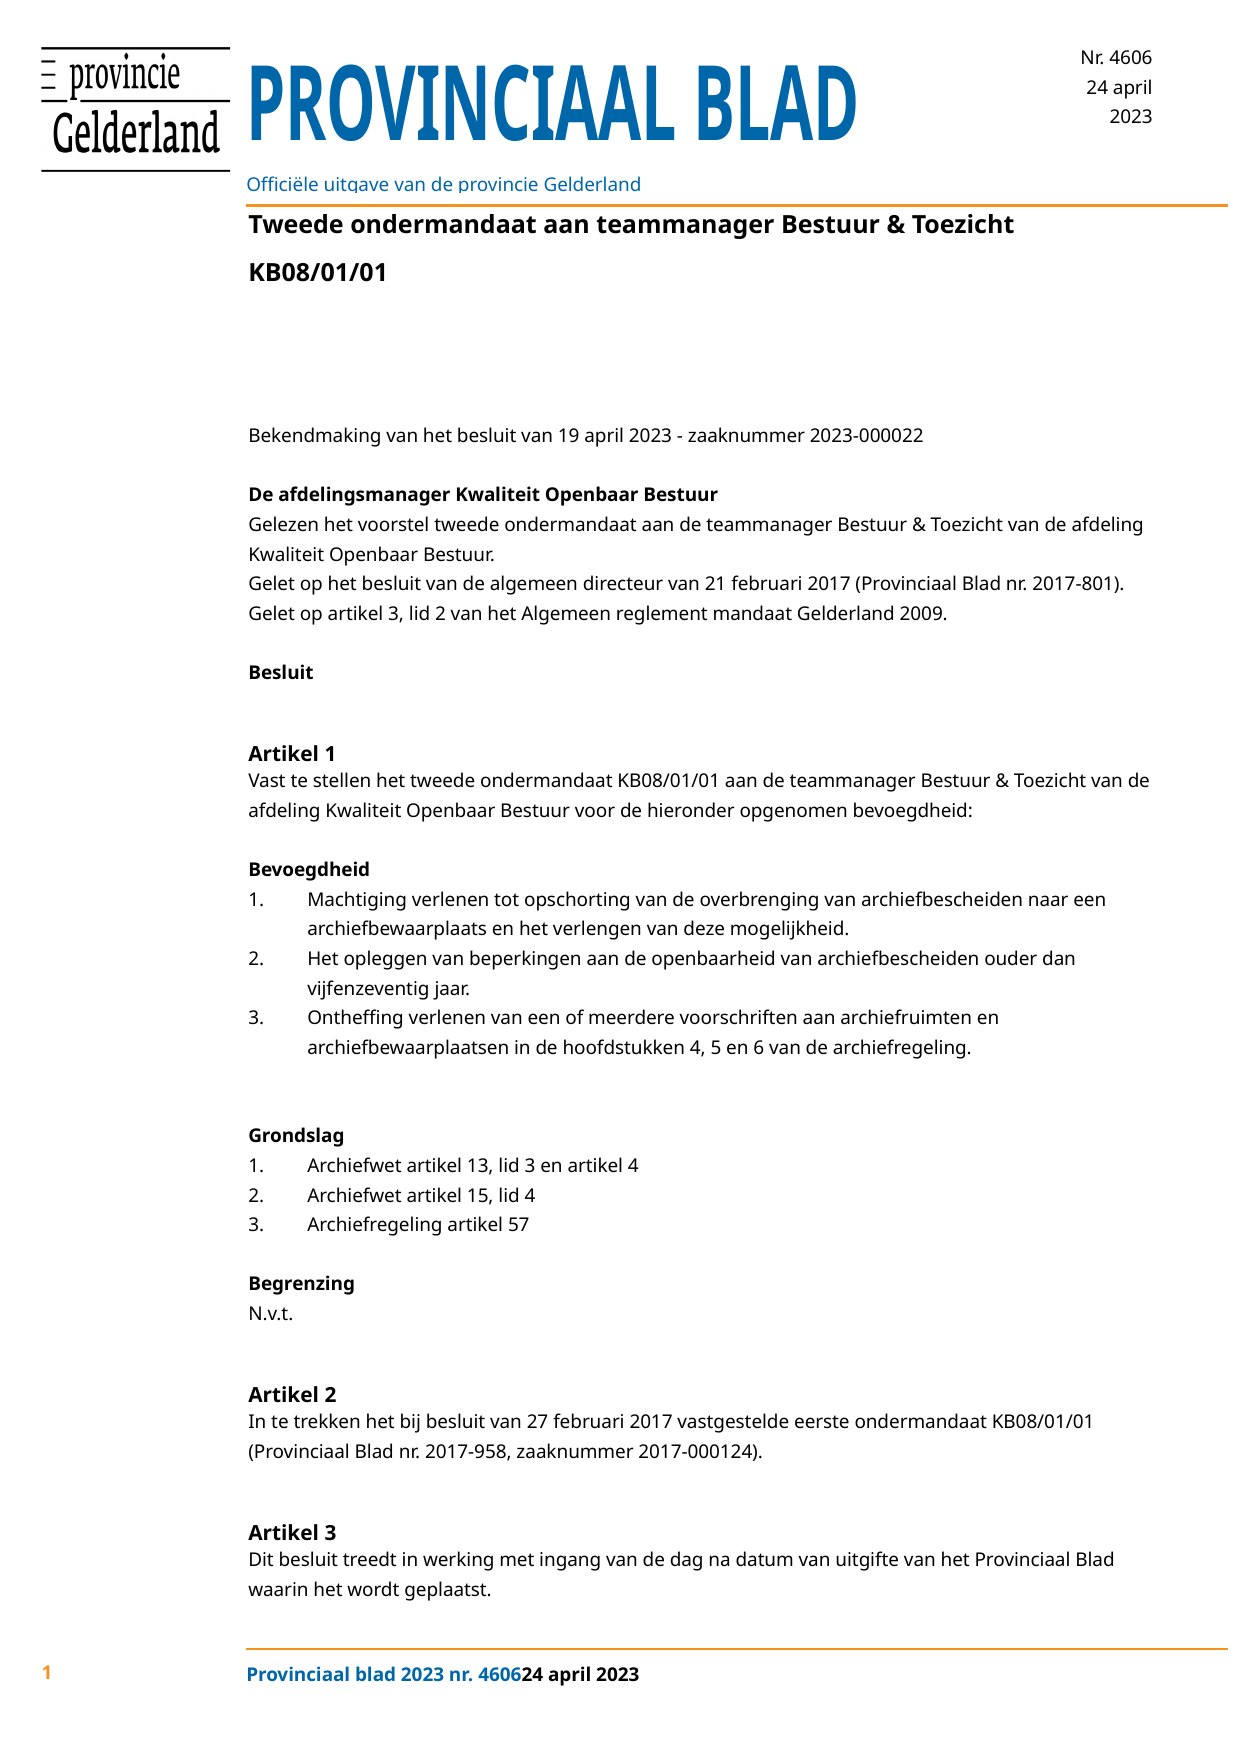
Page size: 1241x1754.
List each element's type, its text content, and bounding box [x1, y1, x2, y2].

text Artikel 3 [248, 1518, 1152, 1547]
text In te trekken het bij besluit van 27 februari 2017 vastgestelde eerste ondermandaat KB08/01/01 (Provinciaal Blad nr. 2017-958, zaaknummer 2017-000124). [248, 1408, 1152, 1464]
list Archiefwet artikel 15, lid 4 [248, 1182, 1152, 1207]
list Archiefwet artikel 13, lid 3 en artikel 4 [248, 1152, 1152, 1178]
text Gelezen het voorstel tweede ondermandaat aan de teammanager Bestuur & Toezicht van de afdeling Kwaliteit Openbaar Bestuur. [248, 511, 1152, 567]
text Artikel 2 [248, 1380, 1152, 1408]
text Artikel 1 [248, 739, 1152, 768]
text Vast te stellen het tweede ondermandaat KB08/01/01 aan de teammanager Bestuur & Toezicht van de afdeling Kwaliteit Openbaar Bestuur voor de hieronder opgenomen bevoegdheid: [248, 768, 1152, 823]
text N.v.t. [248, 1300, 1152, 1326]
text Bekendmaking van het besluit van 19 april 2023 - zaaknummer 2023-000022 [248, 422, 1152, 448]
list Archiefregeling artikel 57 [248, 1211, 1152, 1237]
text Tweede ondermandaat aan teammanager Bestuur & Toezicht KB08/01/01 [248, 207, 1152, 288]
text Gelet op artikel 3, lid 2 van het Algemeen reglement mandaat Gelderland 2009. [248, 600, 1152, 626]
text Begrenzing [248, 1271, 1152, 1296]
text Grondslag [248, 1123, 1152, 1148]
list Machtiging verlenen tot opschorting van de overbrenging van archiefbescheiden naar een archiefbewaarplaats en het verlengen van deze mogelijkheid. [248, 886, 1152, 941]
text Bevoegdheid [248, 856, 1152, 882]
text Gelet op het besluit van de algemeen directeur van 21 februari 2017 (Provinciaal Blad nr. 2017-801). [248, 570, 1152, 596]
list Het opleggen van beperkingen aan de openbaarheid van archiefbescheiden ouder dan vijfenzeventig jaar. [248, 945, 1152, 1000]
picture [41, 47, 231, 172]
text De afdelingsmanager Kwaliteit Openbaar Bestuur [248, 482, 1152, 507]
text Besluit [248, 659, 1152, 685]
text Dit besluit treedt in werking met ingang van de dag na datum van uitgifte van het Provinciaal Blad waarin het wordt geplaatst. [248, 1547, 1152, 1602]
list Ontheffing verlenen van een of meerdere voorschriften aan archiefruimten en archiefbewaarplaatsen in de hoofdstukken 4, 5 en 6 van de archiefregeling. [248, 1004, 1152, 1059]
